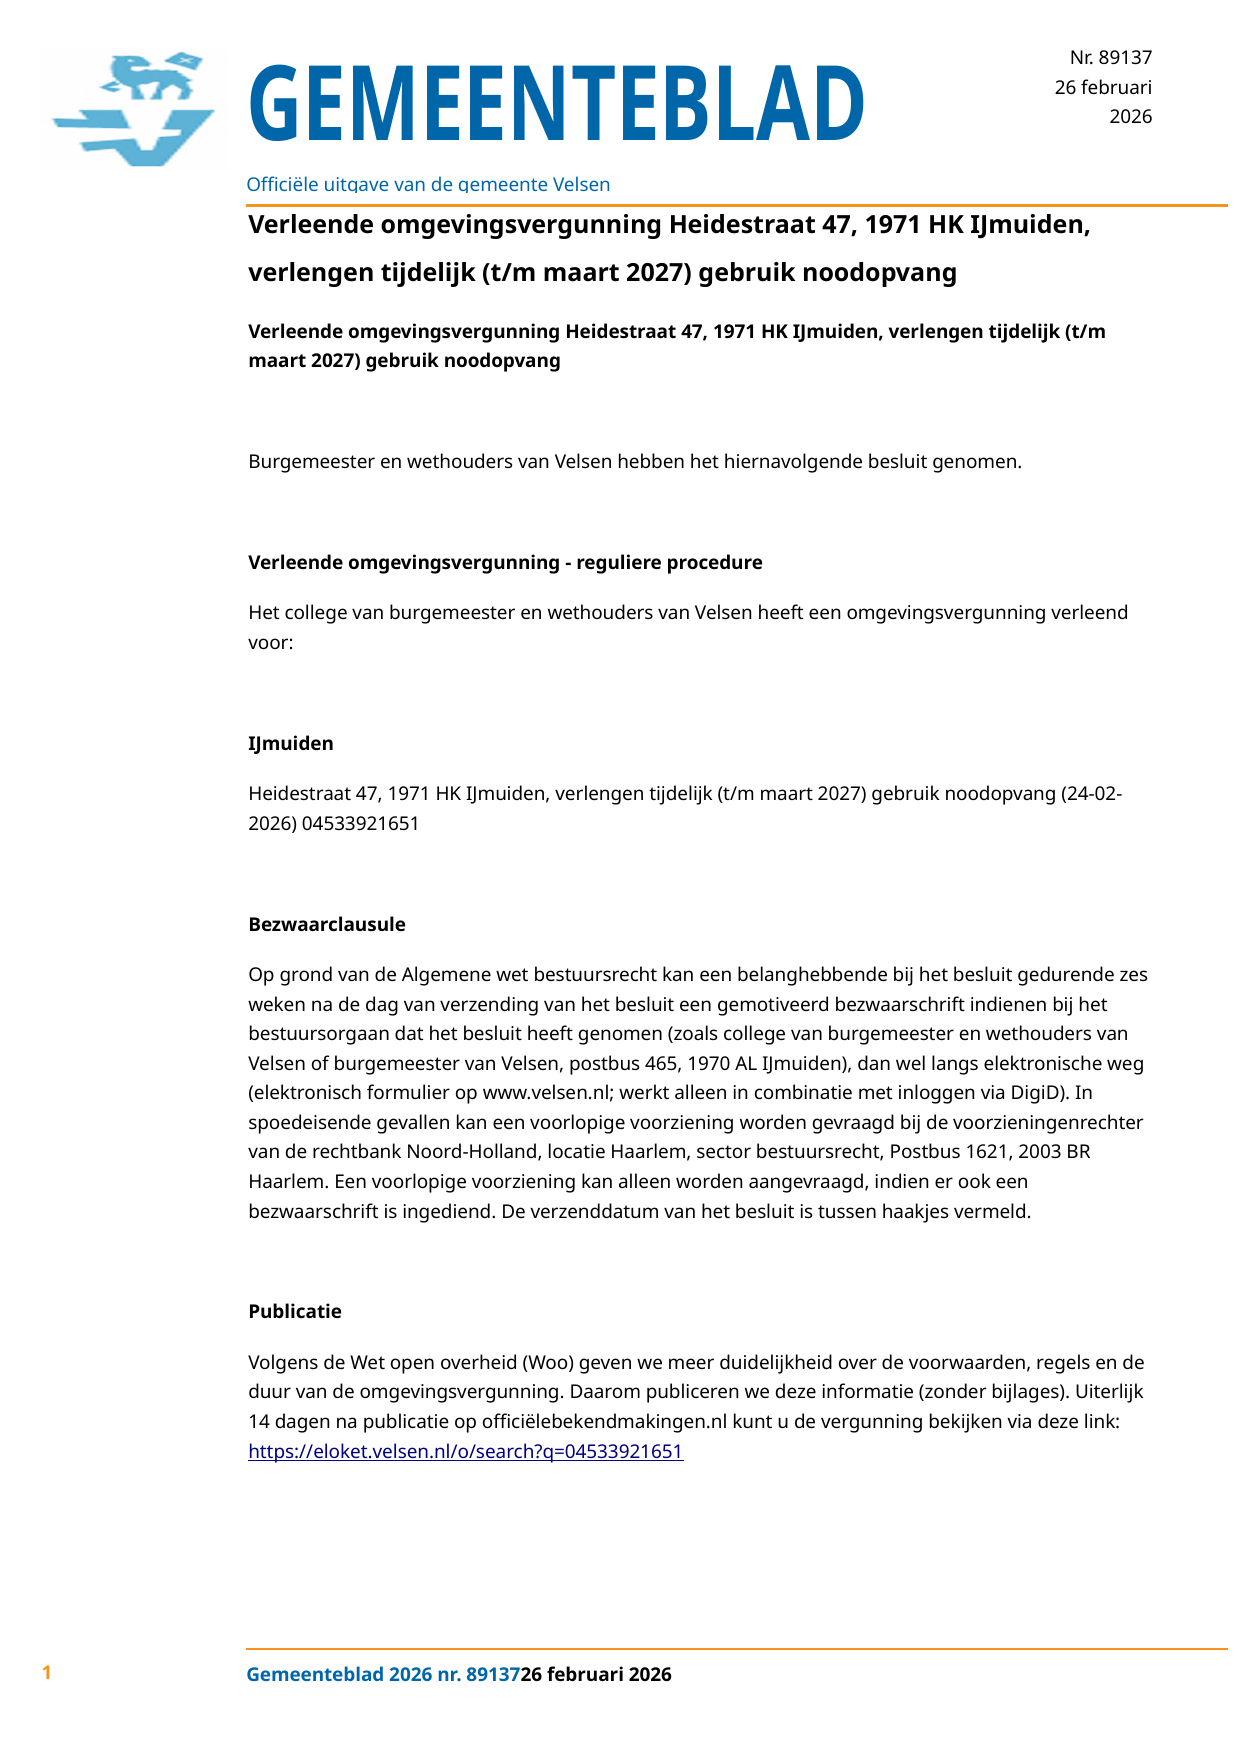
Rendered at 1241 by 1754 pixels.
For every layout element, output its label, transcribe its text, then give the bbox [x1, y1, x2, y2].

text Verleende omgevingsvergunning Heidestraat 47, 1971 HK IJmuiden, verlengen tijdelijk (t/m maart 2027) gebruik noodopvang [248, 207, 1152, 288]
text Publicatie [248, 1299, 1152, 1324]
text Het college van burgemeester en wethouders van Velsen heeft een omgevingsvergunning verleend voor: [248, 599, 1152, 655]
text Verleende omgevingsvergunning - reguliere procedure [248, 549, 1152, 575]
picture [41, 47, 231, 172]
text Heidestraat 47, 1971 HK IJmuiden, verlengen tijdelijk (t/m maart 2027) gebruik noodopvang (24-02-2026) 04533921651 [248, 780, 1152, 836]
text Volgens de Wet open overheid (Woo) geven we meer duidelijkheid over de voorwaarden, regels en de duur van de omgevingsvergunning. Daarom publiceren we deze informatie (zonder bijlages). Uiterlijk 14 dagen na publicatie op officiëlebekendmakingen.nl kunt u de vergunning bekijken via deze link: https://eloket.velsen.nl/o/search?q=04533921651 [248, 1349, 1152, 1464]
text Burgemeester en wethouders van Velsen hebben het hiernavolgende besluit genomen. [248, 448, 1152, 474]
text Verleende omgevingsvergunning Heidestraat 47, 1971 HK IJmuiden, verlengen tijdelijk (t/m maart 2027) gebruik noodopvang [248, 318, 1152, 373]
text Op grond van de Algemene wet bestuursrecht kan een belanghebbende bij het besluit gedurende zes weken na de dag van verzending van het besluit een gemotiveerd bezwaarschrift indienen bij het bestuursorgaan dat het besluit heeft genomen (zoals college van burgemeester en wethouders van Velsen of burgemeester van Velsen, postbus 465, 1970 AL IJmuiden), dan wel langs elektronische weg (elektronisch formulier op www.velsen.nl; werkt alleen in combinatie met inloggen via DigiD). In spoedeisende gevallen kan een voorlopige voorziening worden gevraagd bij de voorzieningenrechter van de rechtbank Noord-Holland, locatie Haarlem, sector bestuursrecht, Postbus 1621, 2003 BR Haarlem. Een voorlopige voorziening kan alleen worden aangevraagd, indien er ook een bezwaarschrift is ingediend. De verzenddatum van het besluit is tussen haakjes vermeld. [248, 961, 1152, 1224]
text IJmuiden [248, 730, 1152, 756]
text Bezwaarclausule [248, 911, 1152, 937]
